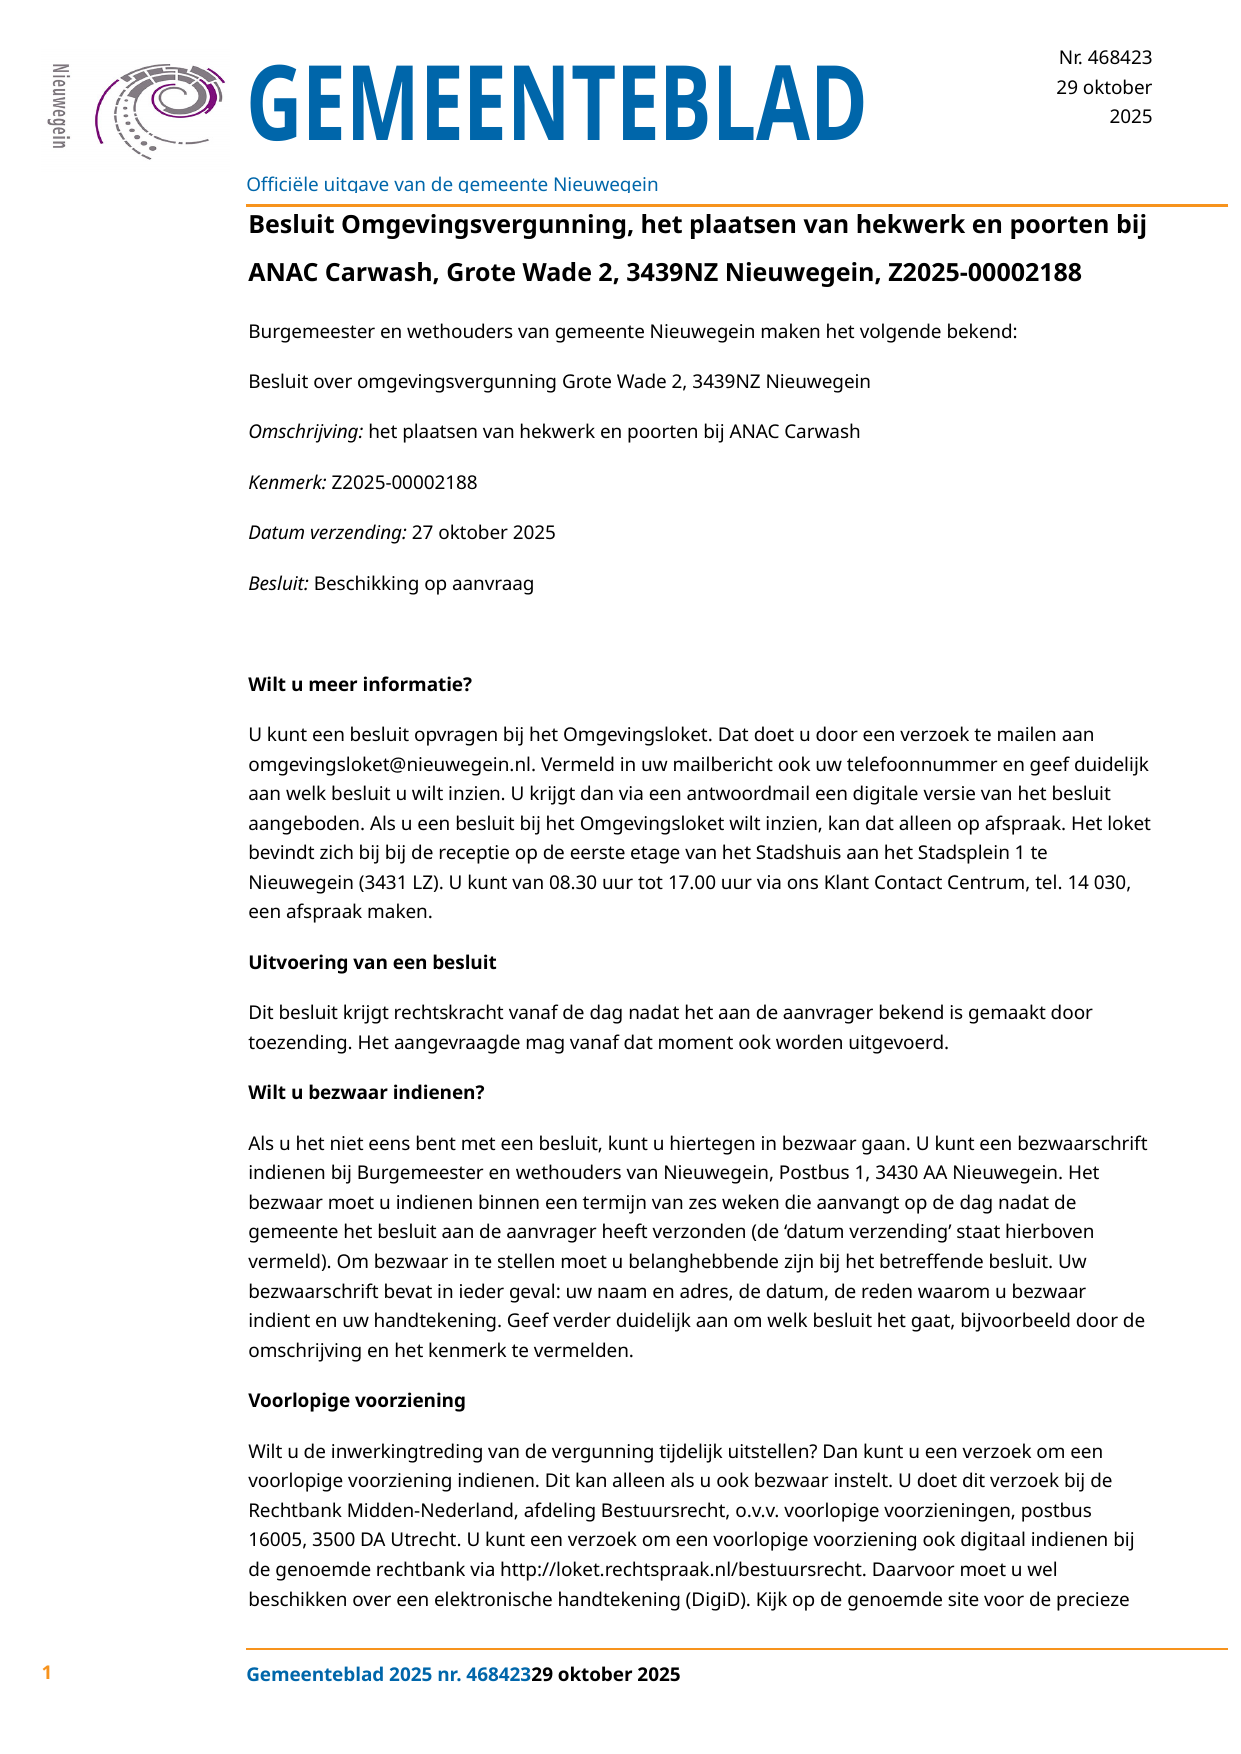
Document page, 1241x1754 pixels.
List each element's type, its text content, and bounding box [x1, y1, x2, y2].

picture [41, 47, 231, 172]
text Wilt u bezwaar indienen? [248, 1079, 1152, 1105]
text Kenmerk: Z2025-00002188 [248, 469, 1152, 495]
text Voorlopige voorziening [248, 1387, 1152, 1413]
text Uitvoering van een besluit [248, 949, 1152, 975]
text Besluit Omgevingsvergunning, het plaatsen van hekwerk en poorten bij ANAC Carwash, Grote Wade 2, 3439NZ Nieuwegein, Z2025-00002188 [248, 207, 1152, 288]
text Dit besluit krijgt rechtskracht vanaf de dag nadat het aan de aanvrager bekend is gemaakt door toezending. Het aangevraagde mag vanaf dat moment ook worden uitgevoerd. [248, 999, 1152, 1055]
text Burgemeester en wethouders van gemeente Nieuwegein maken het volgende bekend: [248, 318, 1152, 344]
text Wilt u de inwerkingtreding van de vergunning tijdelijk uitstellen? Dan kunt u een verzoek om een voorlopige voorziening indienen. Dit kan alleen als u ook bezwaar instelt. U doet dit verzoek bij de Rechtbank Midden-Nederland, afdeling Bestuursrecht, o.v.v. voorlopige voorzieningen, postbus 16005, 3500 DA Utrecht. U kunt een verzoek om een voorlopige voorziening ook digitaal indienen bij de genoemde rechtbank via http://loket.rechtspraak.nl/bestuursrecht. Daarvoor moet u wel beschikken over een elektronische handtekening (DigiD). Kijk op de genoemde site voor de precieze [248, 1438, 1152, 1612]
text U kunt een besluit opvragen bij het Omgevingsloket. Dat doet u door een verzoek te mailen aan omgevingsloket@nieuwegein.nl. Vermeld in uw mailbericht ook uw telefoonnummer en geef duidelijk aan welk besluit u wilt inzien. U krijgt dan via een antwoordmail een digitale versie van het besluit aangeboden. Als u een besluit bij het Omgevingsloket wilt inzien, kan dat alleen op afspraak. Het loket bevindt zich bij bij de receptie op de eerste etage van het Stadshuis aan het Stadsplein 1 te Nieuwegein (3431 LZ). U kunt van 08.30 uur tot 17.00 uur via ons Klant Contact Centrum, tel. 14 030, een afspraak maken. [248, 721, 1152, 924]
text Wilt u meer informatie? [248, 671, 1152, 697]
text Omschrijving: het plaatsen van hekwerk en poorten bij ANAC Carwash [248, 419, 1152, 444]
text Als u het niet eens bent met een besluit, kunt u hiertegen in bezwaar gaan. U kunt een bezwaarschrift indienen bij Burgemeester en wethouders van Nieuwegein, Postbus 1, 3430 AA Nieuwegein. Het bezwaar moet u indienen binnen een termijn van zes weken die aanvangt op de dag nadat de gemeente het besluit aan de aanvrager heeft verzonden (de ‘datum verzending’ staat hierboven vermeld). Om bezwaar in te stellen moet u belanghebbende zijn bij het betreffende besluit. Uw bezwaarschrift bevat in ieder geval: uw naam en adres, de datum, de reden waarom u bezwaar indient en uw handtekening. Geef verder duidelijk aan om welk besluit het gaat, bijvoorbeeld door de omschrijving en het kenmerk te vermelden. [248, 1130, 1152, 1363]
text Datum verzending: 27 oktober 2025 [248, 519, 1152, 545]
text Besluit: Beschikking op aanvraag [248, 570, 1152, 596]
text Besluit over omgevingsvergunning Grote Wade 2, 3439NZ Nieuwegein [248, 368, 1152, 394]
